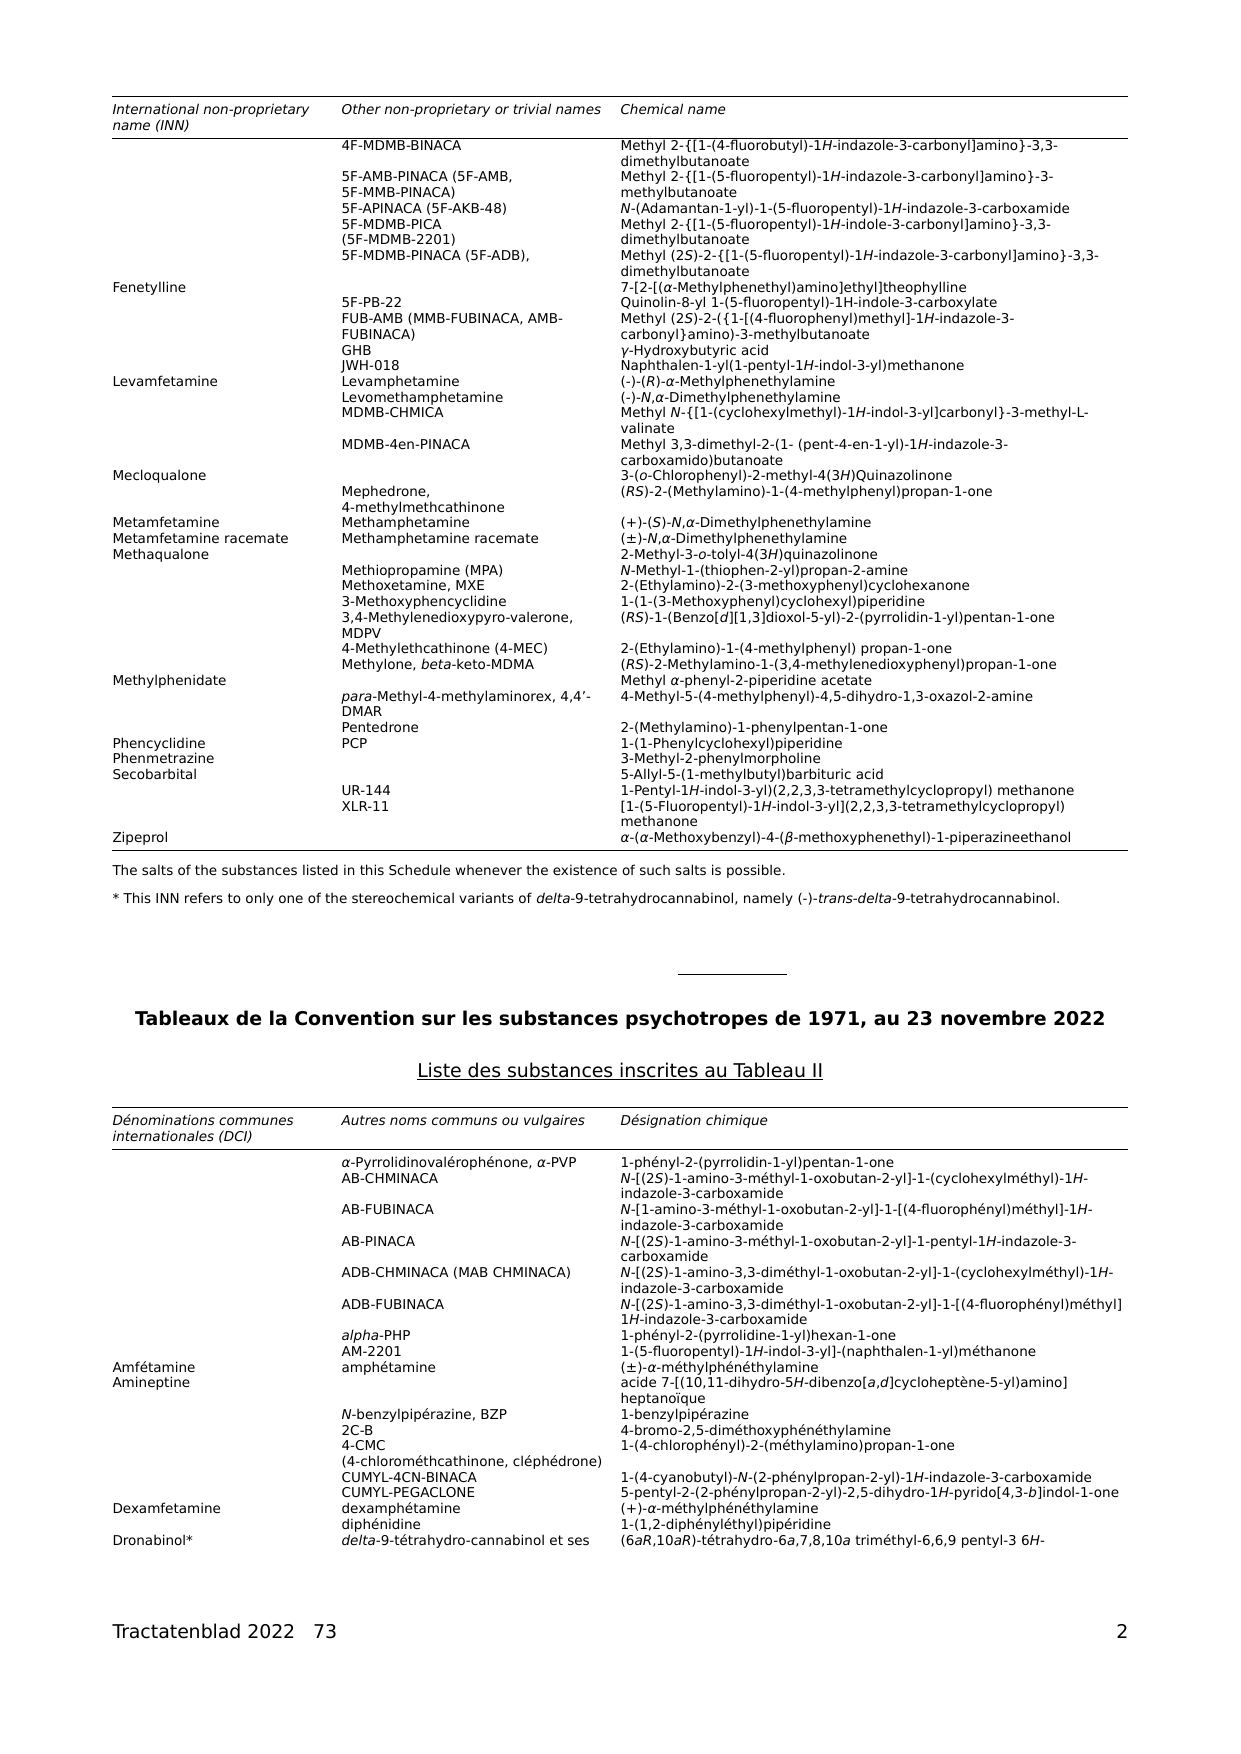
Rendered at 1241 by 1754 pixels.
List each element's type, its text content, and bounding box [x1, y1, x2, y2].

table_cell FUB-AMB (MMB-FUBINACA, AMB-FUBINACA) [335, 311, 614, 342]
table_cell [112, 295, 335, 311]
table_cell Methyl 2-{[1-(5-fluoropentyl)-1H-indazole-3-carbonyl]amino}-3-methylbutanoate [615, 169, 1128, 201]
table_cell Methaqualone [112, 547, 335, 562]
table_cell The salts of the substances listed in this Schedule whenever the existence of such salts is possible. * This INN refers to only one of the stereochemical variants of delta-9-tetrahydrocannabinol, namely (-)-trans-delta-9-tetrahydrocannabinol. [112, 851, 1128, 906]
table_cell 1-phényl-2-(pyrrolidin-1-yl)pentan-1-one [615, 1150, 1128, 1171]
table_cell Zipeprol [112, 830, 335, 850]
table_cell Mecloqualone [112, 468, 335, 484]
table_cell (+)-α-méthylphénéthylamine [615, 1501, 1128, 1517]
table_cell [112, 720, 335, 736]
table_cell 4F-MDMB-BINACA [335, 139, 614, 169]
table_cell amphétamine [335, 1359, 614, 1375]
table_cell Levomethamphetamine [335, 390, 614, 405]
table_cell 1-(1-Phenylcyclohexyl)piperidine [615, 736, 1128, 751]
table_cell ADB-FUBINACA [335, 1296, 614, 1328]
table_cell Methamphetamine racemate [335, 531, 614, 547]
table_cell Metamfetamine racemate [112, 531, 335, 547]
table_cell JWH-018 [335, 358, 614, 374]
table_cell [1-(5-Fluoropentyl)-1H-indol-3-yl](2,2,3,3-tetramethylcyclopropyl) methanone [615, 799, 1128, 830]
table_cell [335, 547, 614, 562]
table_cell para-Methyl-4-methylaminorex, 4,4’-DMAR [335, 688, 614, 720]
table_cell [112, 484, 335, 515]
table_cell Mephedrone, 4-methylmethcathinone [335, 484, 614, 515]
table_cell 4-CMC (4-chlorométhcathinone, cléphédrone) [335, 1438, 614, 1469]
table_cell [112, 1517, 335, 1532]
table_cell Amfétamine [112, 1359, 335, 1375]
table_cell MDMB-CHMICA [335, 405, 614, 437]
table_cell [112, 216, 335, 248]
table_cell [112, 1328, 335, 1344]
table_cell [112, 578, 335, 594]
table_cell 1-(5-fluoropentyl)-1H-indol-3-yl]-(naphthalen-1-yl)méthanone [615, 1344, 1128, 1359]
table_cell N-(Adamantan-1-yl)-1-(5-fluoropentyl)-1H-indazole-3-carboxamide [615, 201, 1128, 216]
table_cell [112, 139, 335, 169]
table_cell 1-phényl-2-(pyrrolidine-1-yl)hexan-1-one [615, 1328, 1128, 1344]
table_cell 4-Methylethcathinone (4-MEC) [335, 641, 614, 657]
table_cell [112, 1485, 335, 1501]
table_cell 7-[2-[(α-Methylphenethyl)amino]ethyl]theophylline [615, 279, 1128, 295]
table_cell Methoxetamine, MXE [335, 578, 614, 594]
table_cell alpha-PHP [335, 1328, 614, 1344]
table_cell (±)-N,α-Dimethylphenethylamine [615, 531, 1128, 547]
table_cell [335, 279, 614, 295]
table_cell 5-Allyl-5-(1-methylbutyl)barbituric acid [615, 767, 1128, 783]
table_cell CUMYL-4CN-BINACA [335, 1470, 614, 1485]
table_cell [112, 1296, 335, 1328]
table_cell Levamfetamine [112, 374, 335, 389]
table_cell (RS)-2-(Methylamino)-1-(4-methylphenyl)propan-1-one [615, 484, 1128, 515]
table_cell N-[(2S)-1-amino-3-méthyl-1-oxobutan-2-yl]-1-(cyclohexylméthyl)-1H-indazole-3-carboxamide [615, 1171, 1128, 1202]
table_cell (-)-N,α-Dimethylphenethylamine [615, 390, 1128, 405]
table_cell Methyl N-{[1-(cyclohexylmethyl)-1H-indol-3-yl]carbonyl}-3-methyl-L-valinate [615, 405, 1128, 437]
table_cell [112, 641, 335, 657]
table_cell 1-(1,2-diphényléthyl)pipéridine [615, 1517, 1128, 1532]
table_cell 3-(o-Chlorophenyl)-2-methyl-4(3H)Quinazolinone [615, 468, 1128, 484]
table_cell Phenmetrazine [112, 751, 335, 767]
table_cell 2-Methyl-3-o-tolyl-4(3H)quinazolinone [615, 547, 1128, 562]
table_cell Methylphenidate [112, 673, 335, 688]
table_cell γ-Hydroxybutyric acid [615, 342, 1128, 358]
table_cell UR-144 [335, 783, 614, 798]
table_cell [112, 1234, 335, 1265]
table_cell Metamfetamine [112, 515, 335, 531]
table_cell 1-(4-cyanobutyl)-N-(2-phénylpropan-2-yl)-1H-indazole-3-carboxamide [615, 1470, 1128, 1485]
table_header Désignation chimique [615, 1108, 1128, 1149]
table_cell AB-CHMINACA [335, 1171, 614, 1202]
table_cell Dronabinol* [112, 1533, 335, 1548]
table_cell N-benzylpipérazine, BZP [335, 1407, 614, 1422]
table_cell acide 7-[(10,11-dihydro-5H-dibenzo[a,d]cycloheptène-5-yl)amino] heptanoïque [615, 1375, 1128, 1407]
table_cell MDMB-4en-PINACA [335, 437, 614, 468]
subtitle Tableaux de la Convention sur les substances psychotropes de 1971, au 23 novembre 2022 [112, 1008, 1128, 1030]
table_cell ADB-CHMINACA (MAB CHMINACA) [335, 1265, 614, 1296]
table_cell Quinolin-8-yl 1-(5-fluoropentyl)-1H-indole-3-carboxylate [615, 295, 1128, 311]
table_cell AB-PINACA [335, 1234, 614, 1265]
table_cell [112, 688, 335, 720]
table_cell (RS)-1-(Benzo[d][1,3]dioxol-5-yl)-2-(pyrrolidin-1-yl)pentan-1-one [615, 610, 1128, 641]
table_cell Amineptine [112, 1375, 335, 1407]
table_cell 5F-MDMB-PICA (5F-MDMB-2201) [335, 216, 614, 248]
table_cell delta-9-tétrahydro-cannabinol et ses [335, 1533, 614, 1548]
table_header International non-proprietary name (INN) [112, 97, 335, 138]
table_cell 1-(1-(3-Methoxyphenyl)cyclohexyl)piperidine [615, 594, 1128, 610]
table_cell 1-(4-chlorophényl)-2-(méthylamino)propan-1-one [615, 1438, 1128, 1469]
table_cell [335, 767, 614, 783]
table_cell [112, 610, 335, 641]
table_cell dexamphétamine [335, 1501, 614, 1517]
table_cell (±)-α-méthylphénéthylamine [615, 1359, 1128, 1375]
table_header Autres noms communs ou vulgaires [335, 1108, 614, 1149]
table_cell [112, 657, 335, 673]
table_cell [112, 248, 335, 279]
table_cell Secobarbital [112, 767, 335, 783]
table_cell [112, 390, 335, 405]
table_header Other non-proprietary or trivial names [335, 97, 614, 138]
table_cell N-[(2S)-1-amino-3,3-diméthyl-1-oxobutan-2-yl]-1-(cyclohexylméthyl)-1H-indazole-3-carboxamide [615, 1265, 1128, 1296]
table_cell 5F-APINACA (5F-AKB-48) [335, 201, 614, 216]
table_cell [112, 1265, 335, 1296]
table_cell PCP [335, 736, 614, 751]
table_cell [112, 1150, 335, 1171]
table_cell N-Methyl-1-(thiophen-2-yl)propan-2-amine [615, 563, 1128, 578]
table_cell (+)-(S)-N,α-Dimethylphenethylamine [615, 515, 1128, 531]
table_cell [112, 1470, 335, 1485]
table_header Chemical name [615, 97, 1128, 138]
table_cell GHB [335, 342, 614, 358]
table_cell [112, 1344, 335, 1359]
table_cell 3-Methoxyphencyclidine [335, 594, 614, 610]
table_cell Methylone, beta-keto-MDMA [335, 657, 614, 673]
table_cell 5F-PB-22 [335, 295, 614, 311]
table_cell [112, 1422, 335, 1438]
table_cell Methiopropamine (MPA) [335, 563, 614, 578]
table_cell [112, 783, 335, 798]
table_cell 5F-MDMB-PINACA (5F-ADB), [335, 248, 614, 279]
table_cell [112, 342, 335, 358]
table_header Dénominations communes internationales (DCI) [112, 1108, 335, 1149]
table_cell Fenetylline [112, 279, 335, 295]
table_cell [112, 437, 335, 468]
table_cell Phencyclidine [112, 736, 335, 751]
table_cell [112, 1202, 335, 1233]
table_cell [112, 563, 335, 578]
table_cell [112, 799, 335, 830]
table_cell 2-(Methylamino)-1-phenylpentan-1-one [615, 720, 1128, 736]
table_cell [335, 1375, 614, 1407]
table_cell [335, 468, 614, 484]
table_cell [112, 405, 335, 437]
table_cell [112, 1407, 335, 1422]
table_cell 3-Methyl-2-phenylmorpholine [615, 751, 1128, 767]
table_cell XLR-11 [335, 799, 614, 830]
table_cell (6аR,10aR)-tétrahydro-6a,7,8,10a triméthyl-6,6,9 pentyl-3 6H- [615, 1533, 1128, 1548]
table_cell [112, 169, 335, 201]
table_cell [335, 830, 614, 850]
table_cell [112, 201, 335, 216]
table_cell [335, 673, 614, 688]
table_cell [112, 1438, 335, 1469]
table_cell 2C-B [335, 1422, 614, 1438]
table_cell N-[(2S)-1-amino-3-méthyl-1-oxobutan-2-yl]-1-pentyl-1H-indazole-3-carboxamide [615, 1234, 1128, 1265]
table_cell 4-Methyl-5-(4-methylphenyl)-4,5-dihydro-1,3-oxazol-2-amine [615, 688, 1128, 720]
table_cell Naphthalen-1-yl(1-pentyl-1H-indol-3-yl)methanone [615, 358, 1128, 374]
table_cell [112, 311, 335, 342]
table_cell 5-pentyl-2-(2-phénylpropan-2-yl)-2,5-dihydro-1H-pyrido[4,3-b]indol-1-one [615, 1485, 1128, 1501]
table_cell 2-(Ethylamino)-2-(3-methoxyphenyl)cyclohexanone [615, 578, 1128, 594]
table_cell Pentedrone [335, 720, 614, 736]
table_cell 1-benzylpipérazine [615, 1407, 1128, 1422]
table_cell N-[1-amino-3-méthyl-1-oxobutan-2-yl]-1-[(4-fluorophényl)méthyl]-1H-indazole-3-carboxamide [615, 1202, 1128, 1233]
table_cell [112, 358, 335, 374]
table_cell Methyl 2-{[1-(4-fluorobutyl)-1H-indazole-3-carbonyl]amino}-3,3-dimethylbutanoate [615, 139, 1128, 169]
table_cell [112, 1171, 335, 1202]
table_cell (RS)-2-Methylamino-1-(3,4-methylenedioxyphenyl)propan-1-one [615, 657, 1128, 673]
table_cell α-(α-Methoxybenzyl)-4-(β-methoxyphenethyl)-1-piperazineethanol [615, 830, 1128, 850]
table_cell Dexamfetamine [112, 1501, 335, 1517]
table_cell 1-Pentyl-1H-indol-3-yl)(2,2,3,3-tetramethylcyclopropyl) methanone [615, 783, 1128, 798]
table_cell N-[(2S)-1-amino-3,3-diméthyl-1-oxobutan-2-yl]-1-[(4-fluorophényl)méthyl] 1H-indazole-3-carboxamide [615, 1296, 1128, 1328]
table_cell 3,4-Methylenedioxypyro-valerone, MDPV [335, 610, 614, 641]
table_cell Methyl 3,3-dimethyl-2-(1- (pent-4-en-1-yl)-1H-indazole-3- carboxamido)butanoate [615, 437, 1128, 468]
table_cell Levamphetamine [335, 374, 614, 389]
table_cell (-)-(R)-α-Methylphenethylamine [615, 374, 1128, 389]
table_cell α-Pyrrolidinovalérophénone, α-PVP [335, 1150, 614, 1171]
table_cell Methyl (2S)-2-({1-[(4-fluorophenyl)methyl]-1H-indazole-3-carbonyl}amino)-3-methylbutanoate [615, 311, 1128, 342]
table_cell [335, 751, 614, 767]
table_cell 2-(Ethylamino)-1-(4-methylphenyl) propan-1-one [615, 641, 1128, 657]
table_cell Methyl (2S)-2-{[1-(5-fluoropentyl)-1H-indazole-3-carbonyl]amino}-3,3-dimethylbutanoate [615, 248, 1128, 279]
table_cell [112, 594, 335, 610]
table_cell Methamphetamine [335, 515, 614, 531]
table_cell diphénidine [335, 1517, 614, 1532]
table_cell AB-FUBINACA [335, 1202, 614, 1233]
table_cell CUMYL-PEGACLONE [335, 1485, 614, 1501]
table_cell Methyl α-phenyl-2-piperidine acetate [615, 673, 1128, 688]
table_cell 5F-AMB-PINACA (5F-AMB, 5F-MMB-PINACA) [335, 169, 614, 201]
table_cell Methyl 2-{[1-(5-fluoropentyl)-1H-indole-3-carbonyl]amino}-3,3-dimethylbutanoate [615, 216, 1128, 248]
table_cell AM-2201 [335, 1344, 614, 1359]
table_cell 4-bromo-2,5-diméthoxyphénéthylamine [615, 1422, 1128, 1438]
subtitle Liste des substances inscrites au Tableau II [112, 1060, 1128, 1082]
